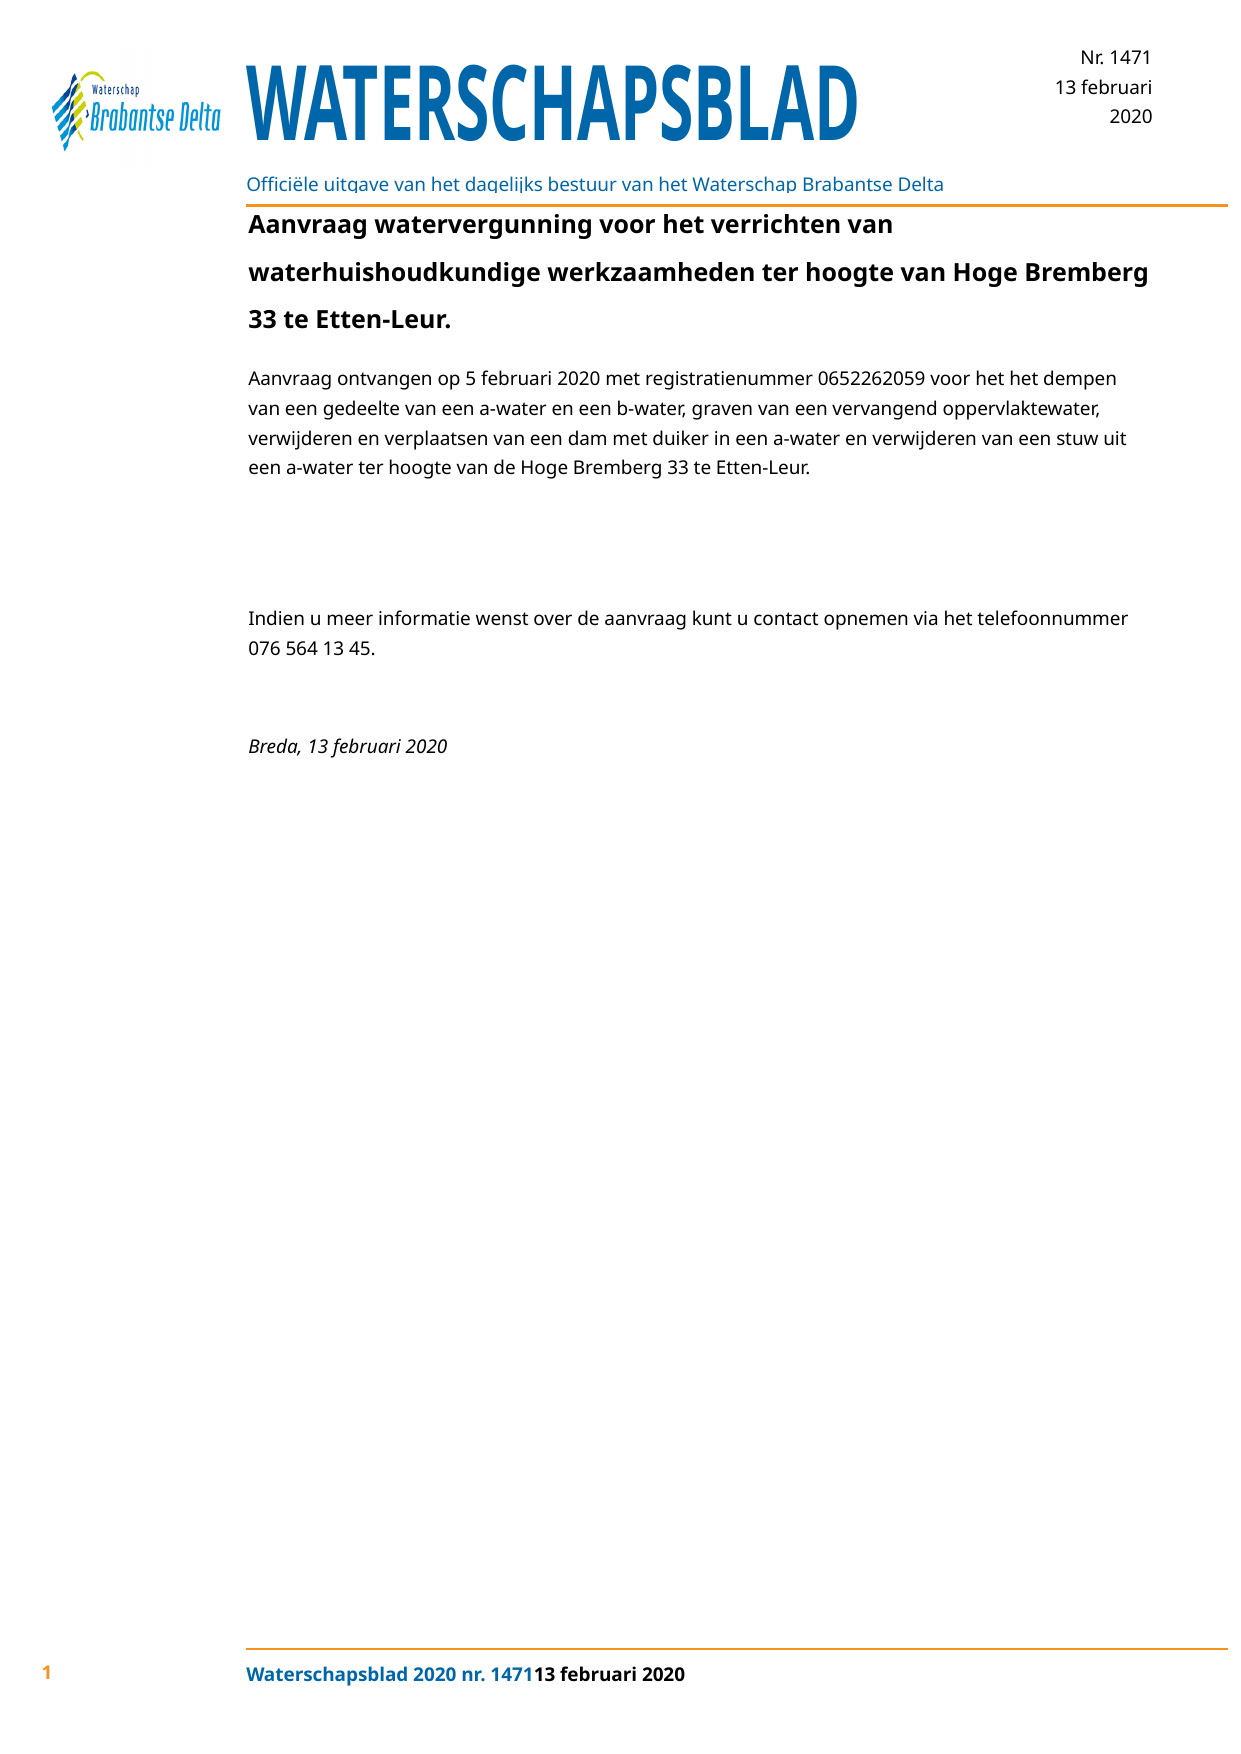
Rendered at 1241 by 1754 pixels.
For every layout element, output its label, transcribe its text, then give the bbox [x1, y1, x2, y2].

text Aanvraag watervergunning voor het verrichten van waterhuishoudkundige werkzaamheden ter hoogte van Hoge Bremberg 33 te Etten-Leur. [248, 207, 1152, 336]
text Aanvraag ontvangen op 5 februari 2020 met registratienummer 0652262059 voor het het dempen van een gedeelte van een a-water en een b-water, graven van een vervangend oppervlaktewater, verwijderen en verplaatsen van een dam met duiker in een a-water en verwijderen van een stuw uit een a-water ter hoogte van de Hoge Bremberg 33 te Etten-Leur. [248, 366, 1152, 480]
text Breda, 13 februari 2020 [248, 733, 1152, 759]
text Indien u meer informatie wenst over de aanvraag kunt u contact opnemen via het telefoonnummer 076 564 13 45. [248, 606, 1152, 661]
picture [41, 47, 231, 172]
